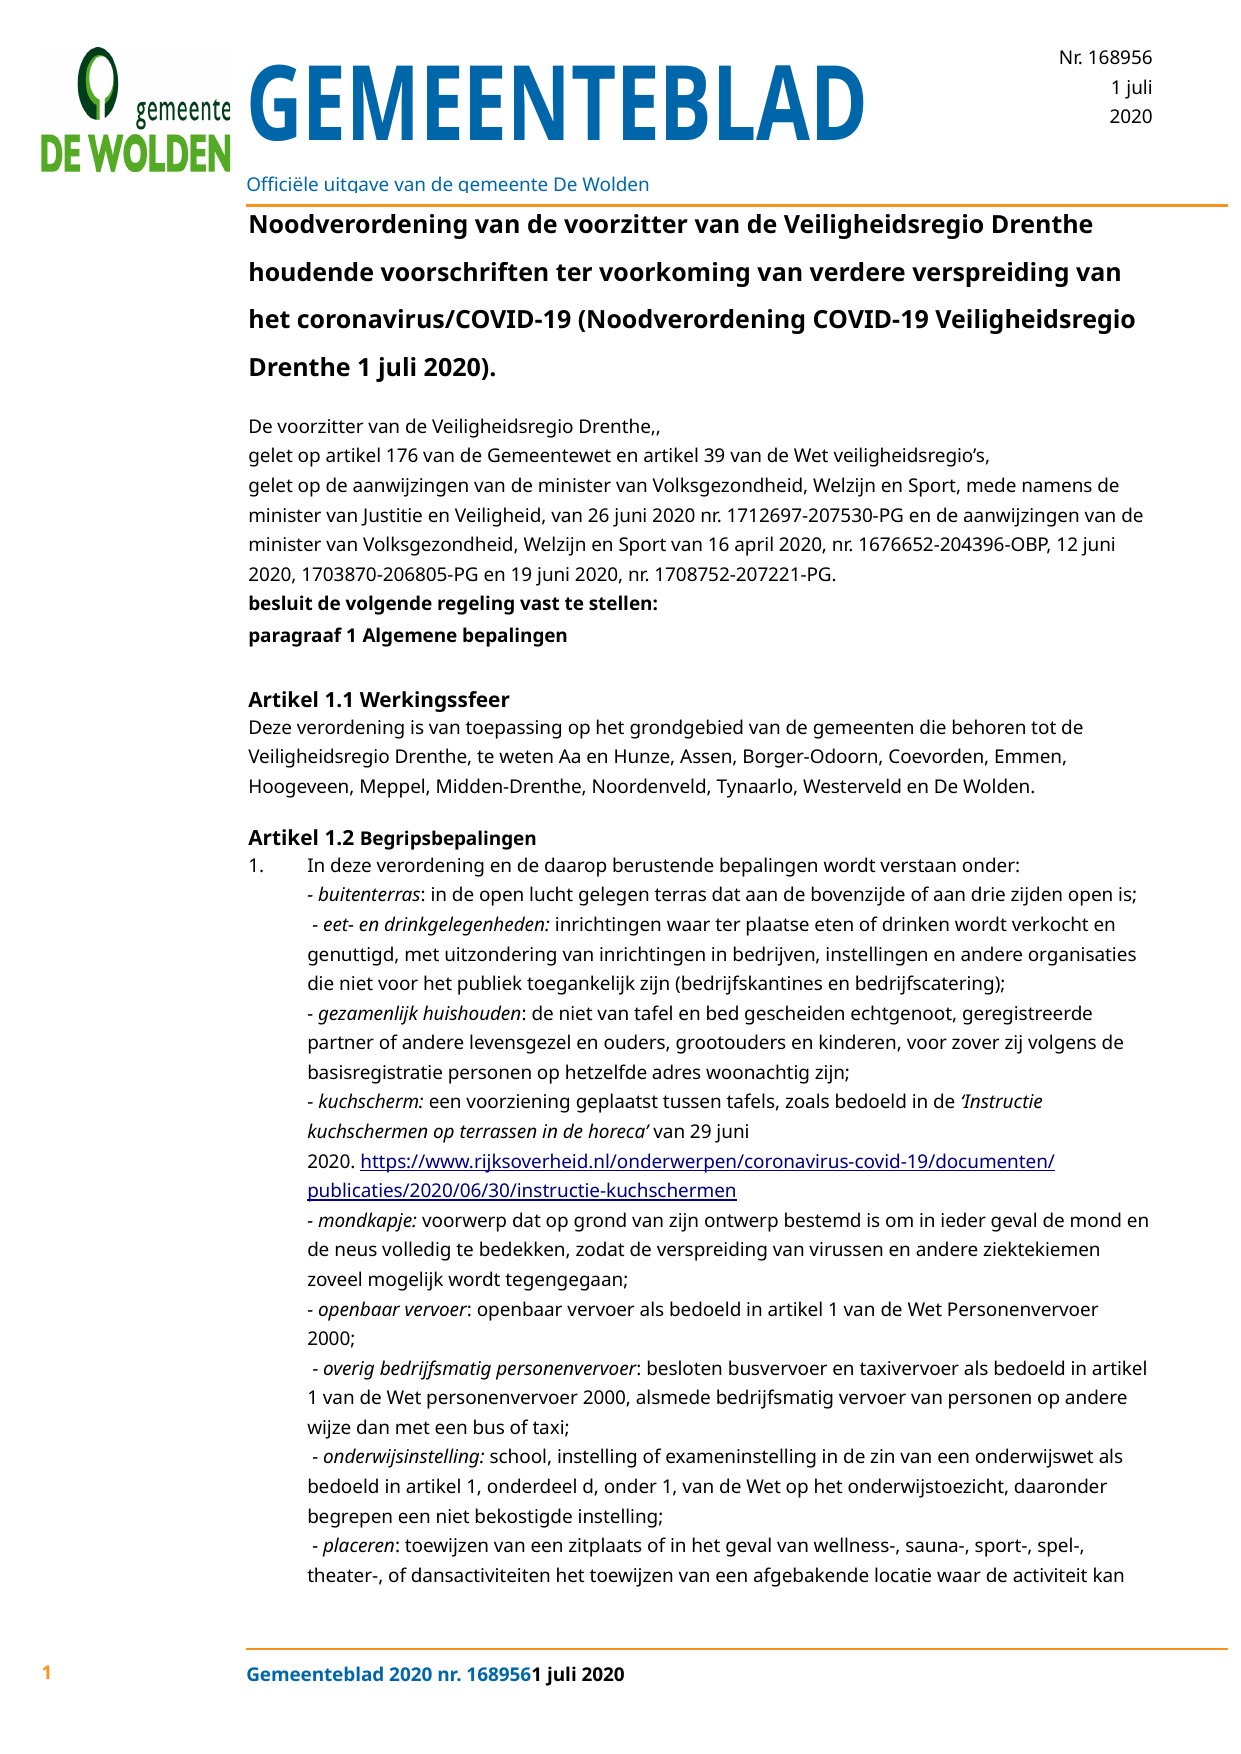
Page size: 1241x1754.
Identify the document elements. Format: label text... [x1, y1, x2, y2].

text besluit de volgende regeling vast te stellen: [248, 591, 1152, 616]
picture [41, 47, 231, 172]
list - overig bedrijfsmatig personenvervoer: besloten busvervoer en taxivervoer als bedoeld in artikel 1 van de Wet personenvervoer 2000, alsmede bedrijfsmatig vervoer van personen op andere wijze dan met een bus of taxi; [248, 1355, 1152, 1440]
list - openbaar vervoer: openbaar vervoer als bedoeld in artikel 1 van de Wet Personenvervoer 2000; [248, 1296, 1152, 1351]
list - onderwijsinstelling: school, instelling of exameninstelling in de zin van een onderwijswet als bedoeld in artikel 1, onderdeel d, onder 1, van de Wet op het onderwijstoezicht, daaronder begrepen een niet bekostigde instelling; [248, 1444, 1152, 1528]
list - eet- en drinkgelegenheden: inrichtingen waar ter plaatse eten of drinken wordt verkocht en genuttigd, met uitzondering van inrichtingen in bedrijven, instellingen en andere organisaties die niet voor het publiek toegankelijk zijn (bedrijfskantines en bedrijfscatering); [248, 911, 1152, 996]
text Noodverordening van de voorzitter van de Veiligheidsregio Drenthe houdende voorschriften ter voorkoming van verdere verspreiding van het coronavirus/COVID-19 (Noodverordening COVID-19 Veiligheidsregio Drenthe 1 juli 2020). [248, 207, 1152, 384]
list In deze verordening en de daarop berustende bepalingen wordt verstaan onder: [248, 852, 1152, 878]
text gelet op artikel 176 van de Gemeentewet en artikel 39 van de Wet veiligheidsregio’s, [248, 443, 1152, 468]
text Artikel 1.1 Werkingssfeer [248, 686, 1152, 714]
text paragraaf 1 Algemene bepalingen [248, 620, 1152, 649]
text gelet op de aanwijzingen van de minister van Volksgezondheid, Welzijn en Sport, mede namens de minister van Justitie en Veiligheid, van 26 juni 2020 nr. 1712697-207530-PG en de aanwijzingen van de minister van Volksgezondheid, Welzijn en Sport van 16 april 2020, nr. 1676652-204396-OBP, 12 juni 2020, 1703870-206805-PG en 19 juni 2020, nr. 1708752-207221-PG. [248, 472, 1152, 587]
list - placeren: toewijzen van een zitplaats of in het geval van wellness-, sauna-, sport-, spel-, theater-, of dansactiviteiten het toewijzen van een afgebakende locatie waar de activiteit kan [248, 1532, 1152, 1588]
list - mondkapje: voorwerp dat op grond van zijn ontwerp bestemd is om in ieder geval de mond en de neus volledig te bedekken, zodat de verspreiding van virussen en andere ziektekiemen zoveel mogelijk wordt tegengegaan; [248, 1207, 1152, 1292]
text De voorzitter van de Veiligheidsregio Drenthe,, [248, 413, 1152, 439]
text Deze verordening is van toepassing op het grondgebied van de gemeenten die behoren tot de Veiligheidsregio Drenthe, te weten Aa en Hunze, Assen, Borger-Odoorn, Coevorden, Emmen, Hoogeveen, Meppel, Midden-Drenthe, Noordenveld, Tynaarlo, Westerveld en De Wolden. [248, 714, 1152, 799]
list - gezamenlijk huishouden: de niet van tafel en bed gescheiden echtgenoot, geregistreerde partner of andere levensgezel en ouders, grootouders en kinderen, voor zover zij volgens de basisregistratie personen op hetzelfde adres woonachtig zijn; [248, 1000, 1152, 1085]
list - kuchscherm: een voorziening geplaatst tussen tafels, zoals bedoeld in de ‘Instructie kuchschermen op terrassen in de horeca’ van 29 juni 2020. https://www.rijksoverheid.nl/onderwerpen/coronavirus-covid-19/documenten/publicaties/2020/06/30/instructie-kuchschermen [248, 1089, 1152, 1203]
list - buitenterras: in de open lucht gelegen terras dat aan de bovenzijde of aan drie zijden open is; [248, 882, 1152, 907]
text Artikel 1.2 Begripsbepalingen [248, 823, 1152, 852]
